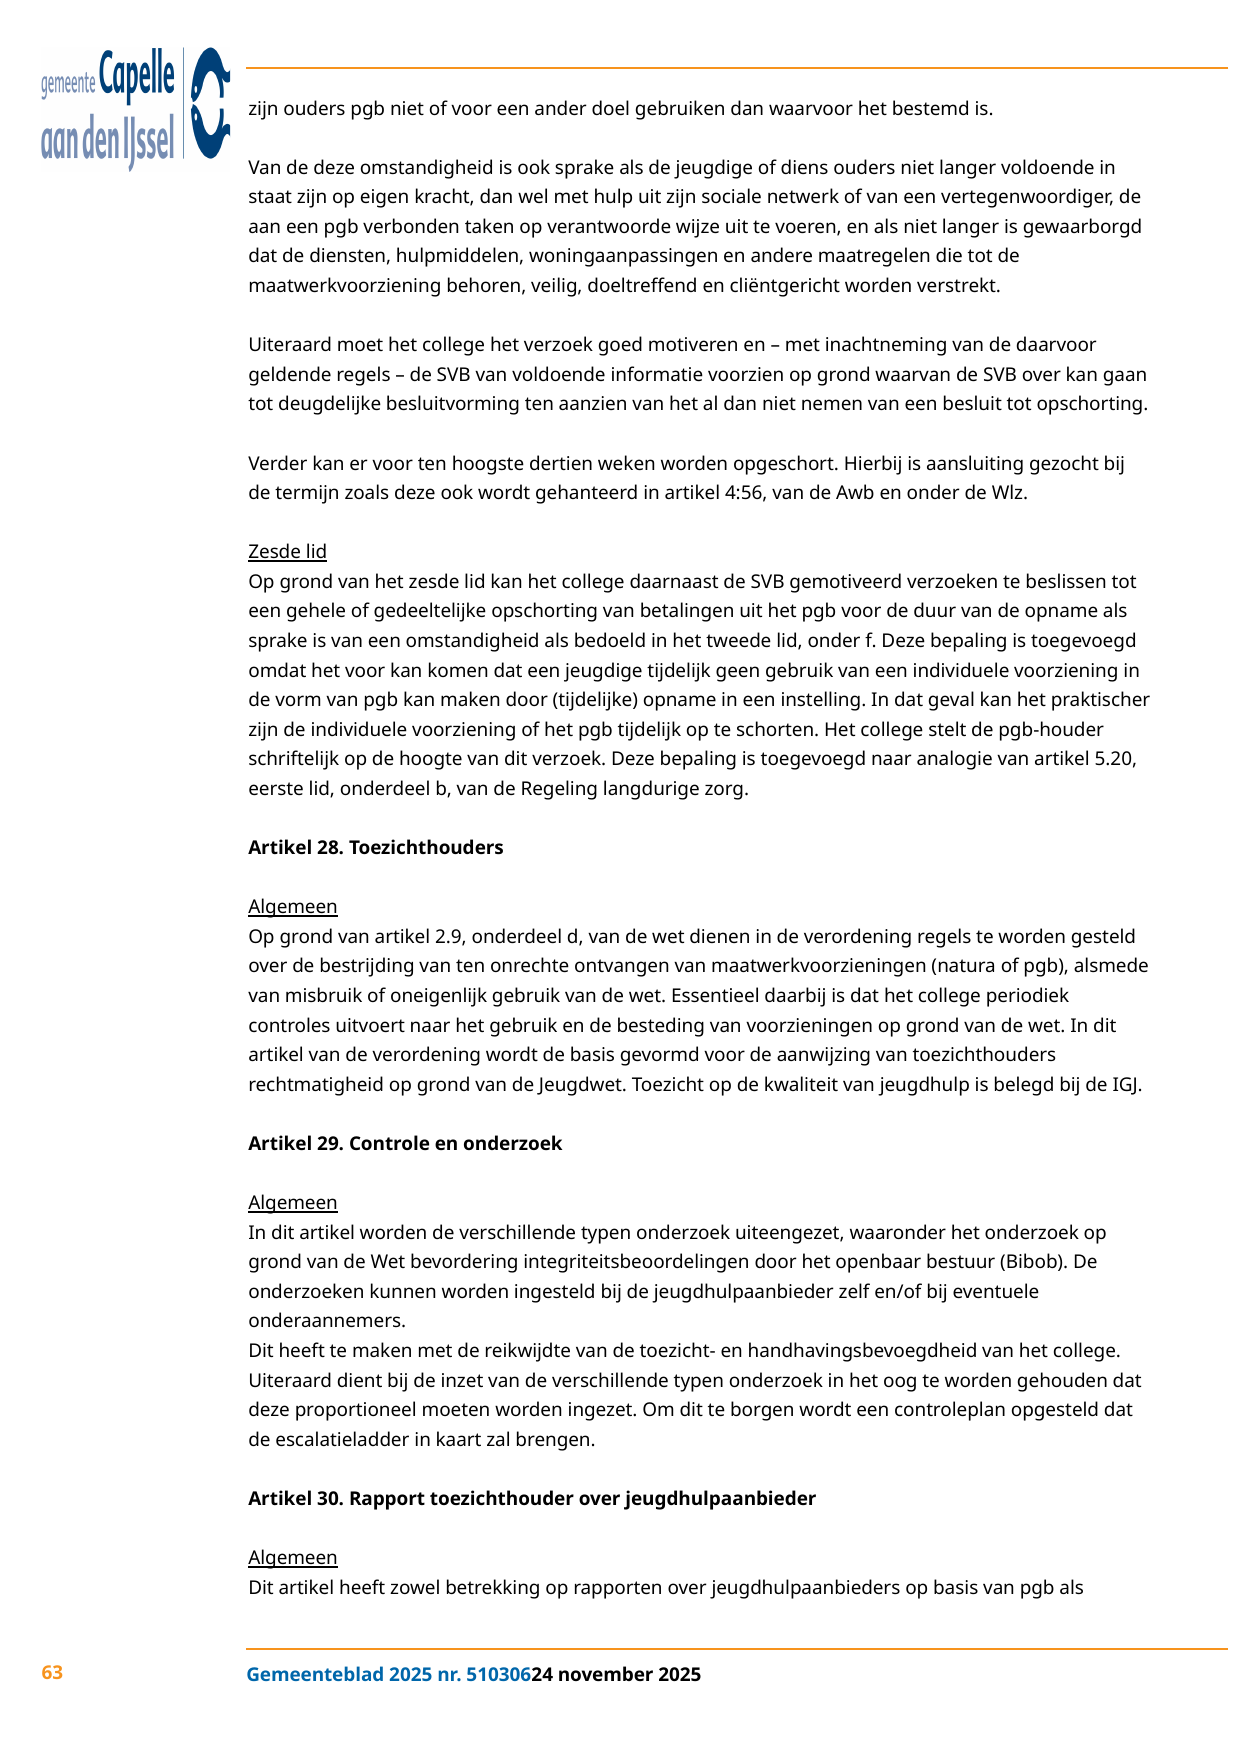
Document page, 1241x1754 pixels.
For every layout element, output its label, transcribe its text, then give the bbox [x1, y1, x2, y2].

text Dit artikel heeft zowel betrekking op rapporten over jeugdhulpaanbieders op basis van pgb als [248, 1574, 1152, 1600]
text Artikel 29. Controle en onderzoek [248, 1130, 1152, 1156]
text Artikel 30. Rapport toezichthouder over jeugdhulpaanbieder [248, 1485, 1152, 1511]
picture [41, 47, 231, 172]
text Op grond van artikel 2.9, onderdeel d, van de wet dienen in de verordening regels te worden gesteld over de bestrijding van ten onrechte ontvangen van maatwerkvoorzieningen (natura of pgb), alsmede van misbruik of oneigenlijk gebruik van de wet. Essentieel daarbij is dat het college periodiek controles uitvoert naar het gebruik en de besteding van voorzieningen op grond van de wet. In dit artikel van de verordening wordt de basis gevormd voor de aanwijzing van toezichthouders rechtmatigheid op grond van de Jeugdwet. Toezicht op de kwaliteit van jeugdhulp is belegd bij de IGJ. [248, 923, 1152, 1097]
text Uiteraard moet het college het verzoek goed motiveren en – met inachtneming van de daarvoor geldende regels – de SVB van voldoende informatie voorzien op grond waarvan de SVB over kan gaan tot deugdelijke besluitvorming ten aanzien van het al dan niet nemen van een besluit tot opschorting. [248, 331, 1152, 416]
text Artikel 28. Toezichthouders [248, 834, 1152, 860]
text zijn ouders pgb niet of voor een ander doel gebruiken dan waarvoor het bestemd is. [248, 95, 1152, 121]
text Zesde lid [248, 538, 1152, 564]
text Verder kan er voor ten hoogste dertien weken worden opgeschort. Hierbij is aansluiting gezocht bij de termijn zoals deze ook wordt gehanteerd in artikel 4:56, van de Awb en onder de Wlz. [248, 450, 1152, 505]
text In dit artikel worden de verschillende typen onderzoek uiteengezet, waaronder het onderzoek op grond van de Wet bevordering integriteitsbeoordelingen door het openbaar bestuur (Bibob). De onderzoeken kunnen worden ingesteld bij de jeugdhulpaanbieder zelf en/of bij eventuele onderaannemers. [248, 1219, 1152, 1333]
text Dit heeft te maken met de reikwijdte van de toezicht- en handhavingsbevoegdheid van het college. Uiteraard dient bij de inzet van de verschillende typen onderzoek in het oog te worden gehouden dat deze proportioneel moeten worden ingezet. Om dit te borgen wordt een controleplan opgesteld dat de escalatieladder in kaart zal brengen. [248, 1337, 1152, 1452]
text Op grond van het zesde lid kan het college daarnaast de SVB gemotiveerd verzoeken te beslissen tot een gehele of gedeeltelijke opschorting van betalingen uit het pgb voor de duur van de opname als sprake is van een omstandigheid als bedoeld in het tweede lid, onder f. Deze bepaling is toegevoegd omdat het voor kan komen dat een jeugdige tijdelijk geen gebruik van een individuele voorziening in de vorm van pgb kan maken door (tijdelijke) opname in een instelling. In dat geval kan het praktischer zijn de individuele voorziening of het pgb tijdelijk op te schorten. Het college stelt de pgb-houder schriftelijk op de hoogte van dit verzoek. Deze bepaling is toegevoegd naar analogie van artikel 5.20, eerste lid, onderdeel b, van de Regeling langdurige zorg. [248, 568, 1152, 801]
text Algemeen [248, 893, 1152, 919]
text Algemeen [248, 1544, 1152, 1570]
text Algemeen [248, 1189, 1152, 1215]
text Van de deze omstandigheid is ook sprake als de jeugdige of diens ouders niet langer voldoende in staat zijn op eigen kracht, dan wel met hulp uit zijn sociale netwerk of van een vertegenwoordiger, de aan een pgb verbonden taken op verantwoorde wijze uit te voeren, en als niet langer is gewaarborgd dat de diensten, hulpmiddelen, woningaanpassingen en andere maatregelen die tot de maatwerkvoorziening behoren, veilig, doeltreffend en cliëntgericht worden verstrekt. [248, 154, 1152, 298]
